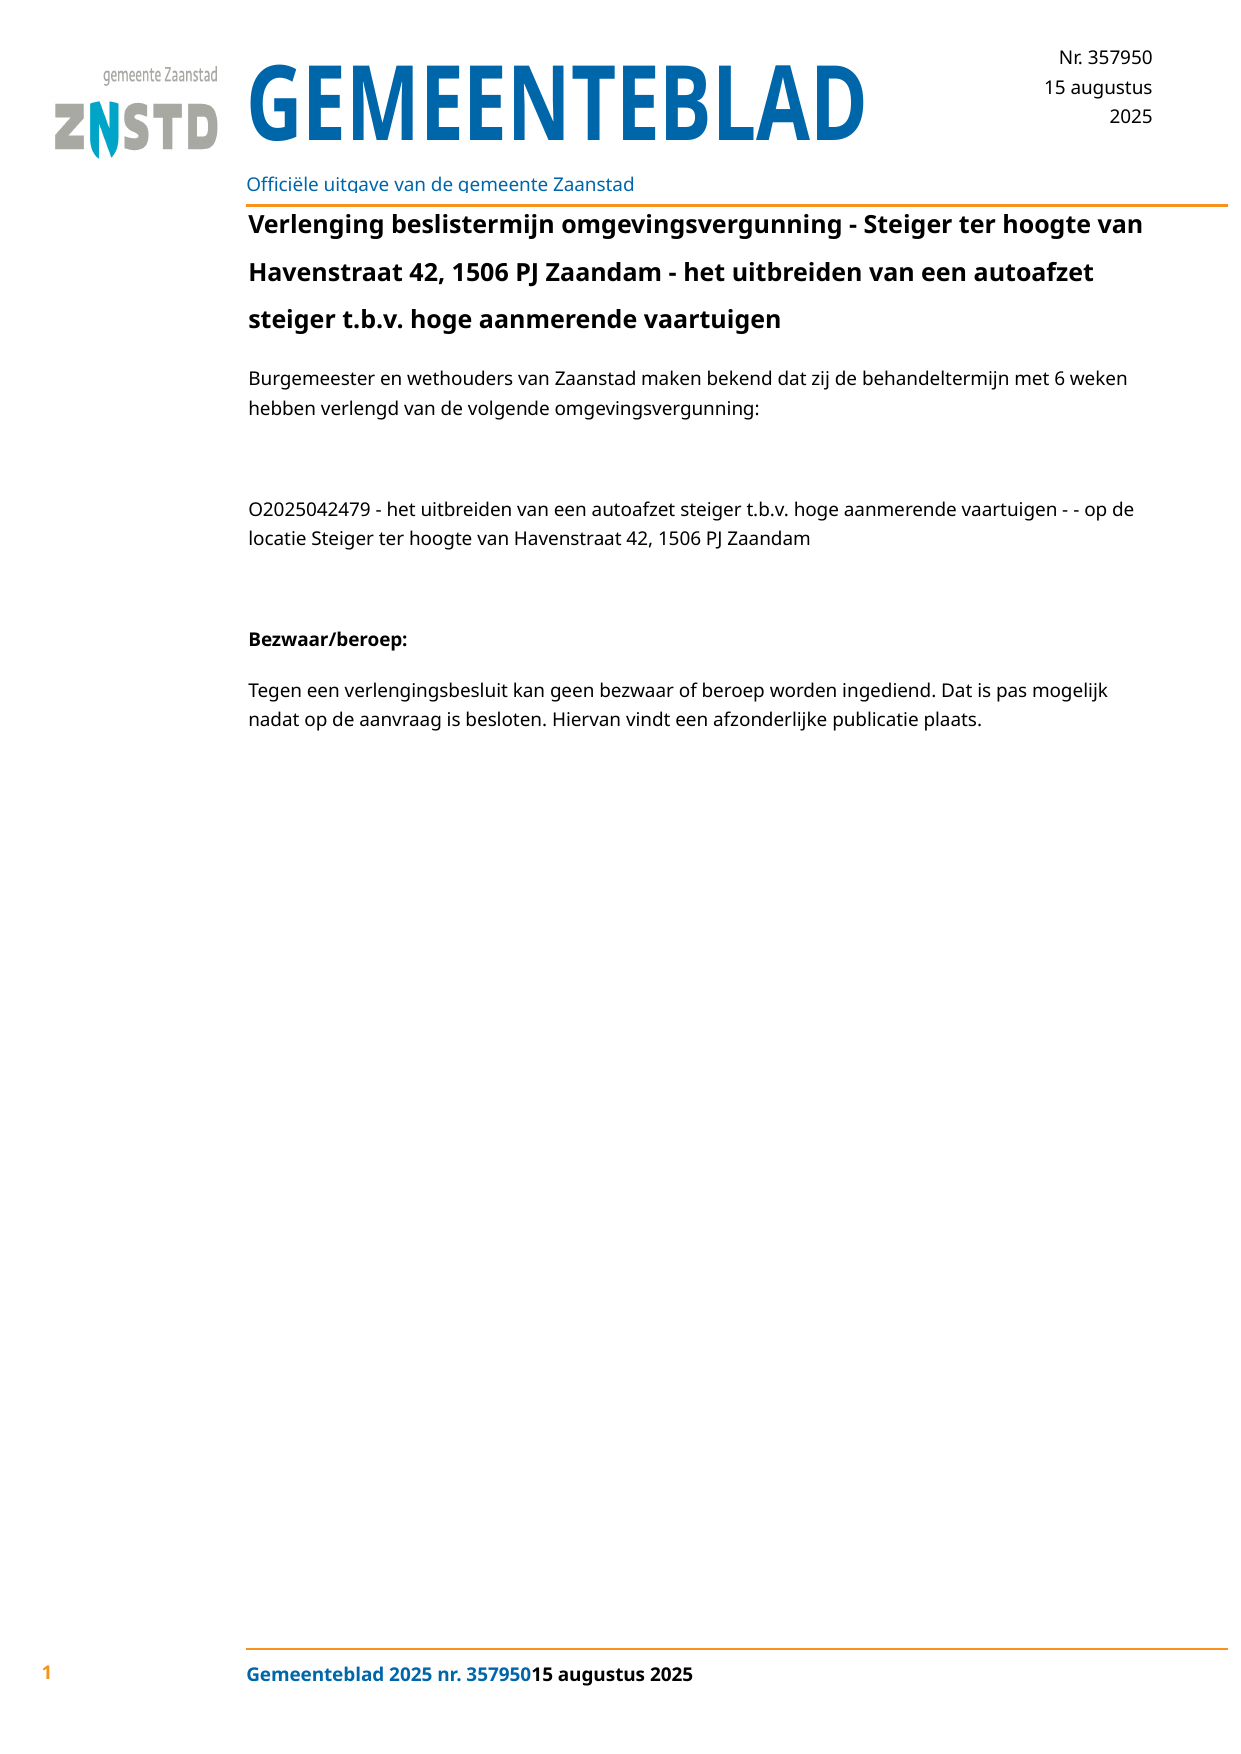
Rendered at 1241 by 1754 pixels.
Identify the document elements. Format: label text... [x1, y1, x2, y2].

text Verlenging beslistermijn omgevingsvergunning - Steiger ter hoogte van Havenstraat 42, 1506 PJ Zaandam - het uitbreiden van een autoafzet steiger t.b.v. hoge aanmerende vaartuigen [248, 207, 1152, 336]
picture [41, 47, 231, 172]
text O2025042479 - het uitbreiden van een autoafzet steiger t.b.v. hoge aanmerende vaartuigen - - op de locatie Steiger ter hoogte van Havenstraat 42, 1506 PJ Zaandam [248, 496, 1152, 551]
text Bezwaar/beroep: [248, 626, 1152, 652]
text Tegen een verlengingsbesluit kan geen bezwaar of beroep worden ingediend. Dat is pas mogelijk nadat op de aanvraag is besloten. Hiervan vindt een afzonderlijke publicatie plaats. [248, 677, 1152, 732]
text Burgemeester en wethouders van Zaanstad maken bekend dat zij de behandeltermijn met 6 weken hebben verlengd van de volgende omgevingsvergunning: [248, 366, 1152, 421]
